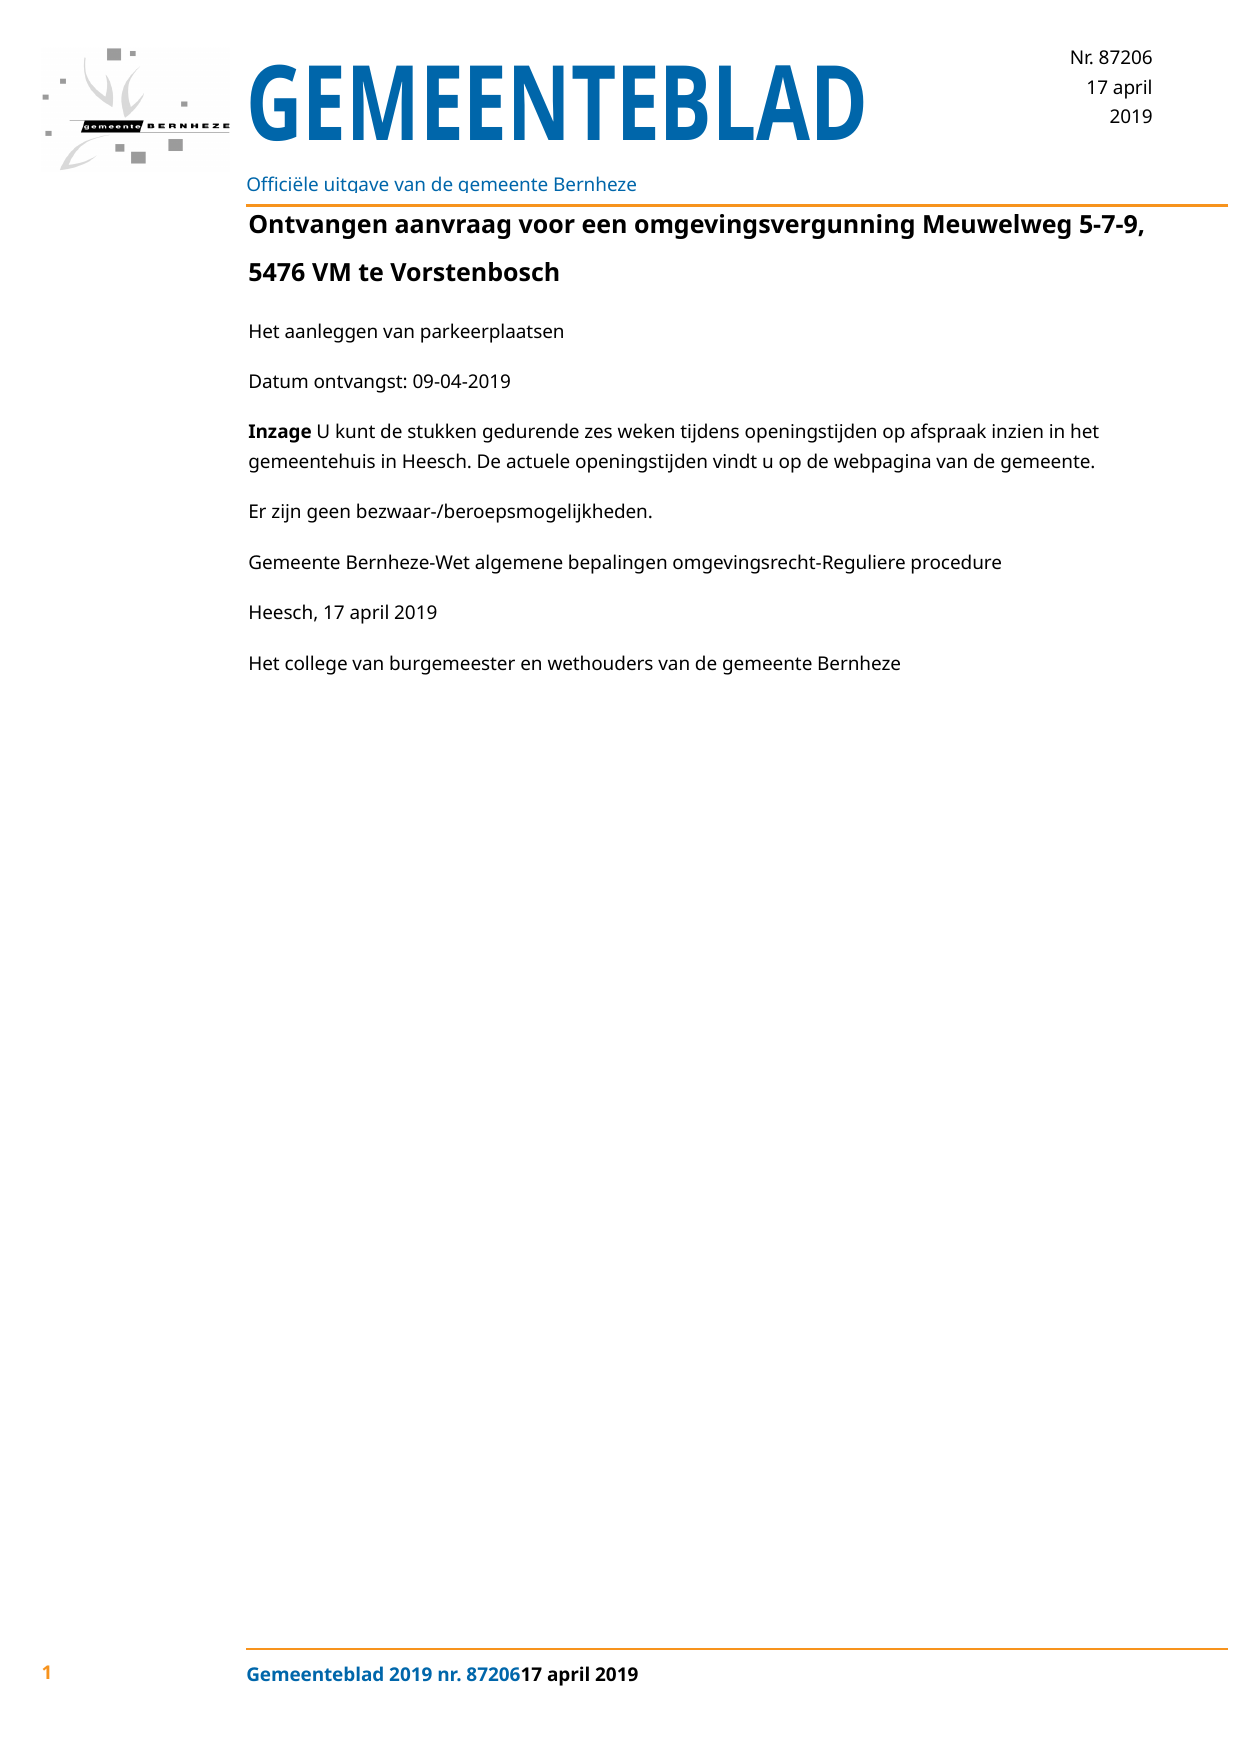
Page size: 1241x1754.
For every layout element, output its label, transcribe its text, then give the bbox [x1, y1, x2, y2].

text Datum ontvangst: 09-04-2019 [248, 368, 1152, 394]
text Heesch, 17 april 2019 [248, 599, 1152, 625]
text Inzage U kunt de stukken gedurende zes weken tijdens openingstijden op afspraak inzien in het gemeentehuis in Heesch. De actuele openingstijden vindt u op de webpagina van de gemeente. [248, 419, 1152, 474]
text Gemeente Bernheze-Wet algemene bepalingen omgevingsrecht-Reguliere procedure [248, 549, 1152, 575]
text Ontvangen aanvraag voor een omgevingsvergunning Meuwelweg 5-7-9, 5476 VM te Vorstenbosch [248, 207, 1152, 288]
text Het college van burgemeester en wethouders van de gemeente Bernheze [248, 650, 1152, 676]
picture [41, 47, 231, 172]
text Het aanleggen van parkeerplaatsen [248, 318, 1152, 344]
text Er zijn geen bezwaar-/beroepsmogelijkheden. [248, 499, 1152, 524]
